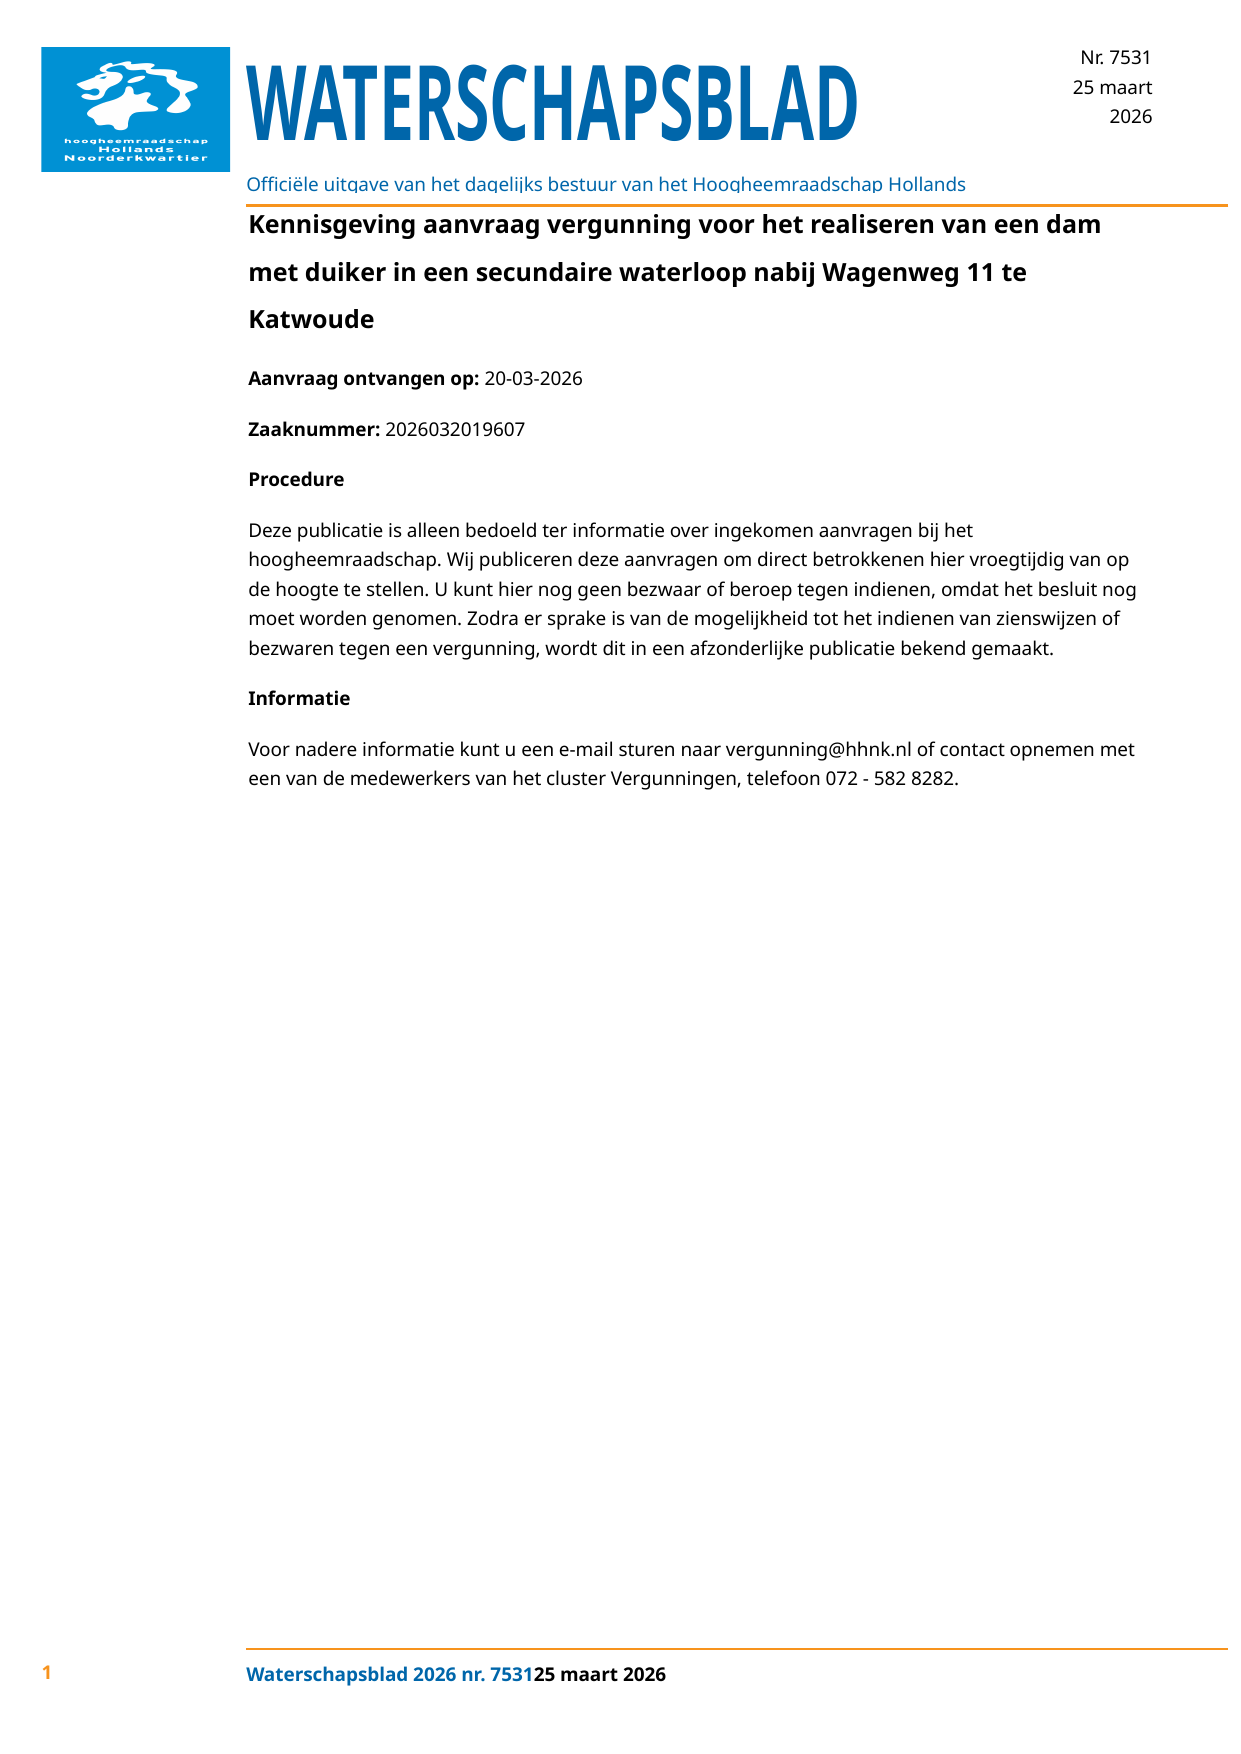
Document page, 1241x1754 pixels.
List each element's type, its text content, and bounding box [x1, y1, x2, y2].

picture [78, 64, 122, 99]
text Kennisgeving aanvraag vergunning voor het realiseren van een dam met duiker in een secundaire waterloop nabij Wagenweg 11 te Katwoude [248, 207, 1152, 336]
text Deze publicatie is alleen bedoeld ter informatie over ingekomen aanvragen bij het hoogheemraadschap. Wij publiceren deze aanvragen om direct betrokkenen hier vroegtijdig van op de hoogte te stellen. U kunt hier nog geen bezwaar of beroep tegen indienen, omdat het besluit nog moet worden genomen. Zodra er sprake is van de mogelijkheid tot het indienen van zienswijzen of bezwaren tegen een vergunning, wordt dit in een afzonderlijke publicatie bekend gemaakt. [248, 517, 1152, 661]
picture [129, 76, 144, 82]
picture [118, 62, 197, 112]
text Aanvraag ontvangen op: 20-03-2026 [248, 366, 1152, 391]
text Voor nadere informatie kunt u een e-mail sturen naar vergunning@hhnk.nl of contact opnemen met een van de medewerkers van het cluster Vergunningen, telefoon 072 - 582 8282. [248, 736, 1152, 791]
picture [88, 87, 157, 130]
text Informatie [248, 686, 1152, 711]
text Procedure [248, 466, 1152, 492]
text Zaaknummer: 2026032019607 [248, 416, 1152, 442]
